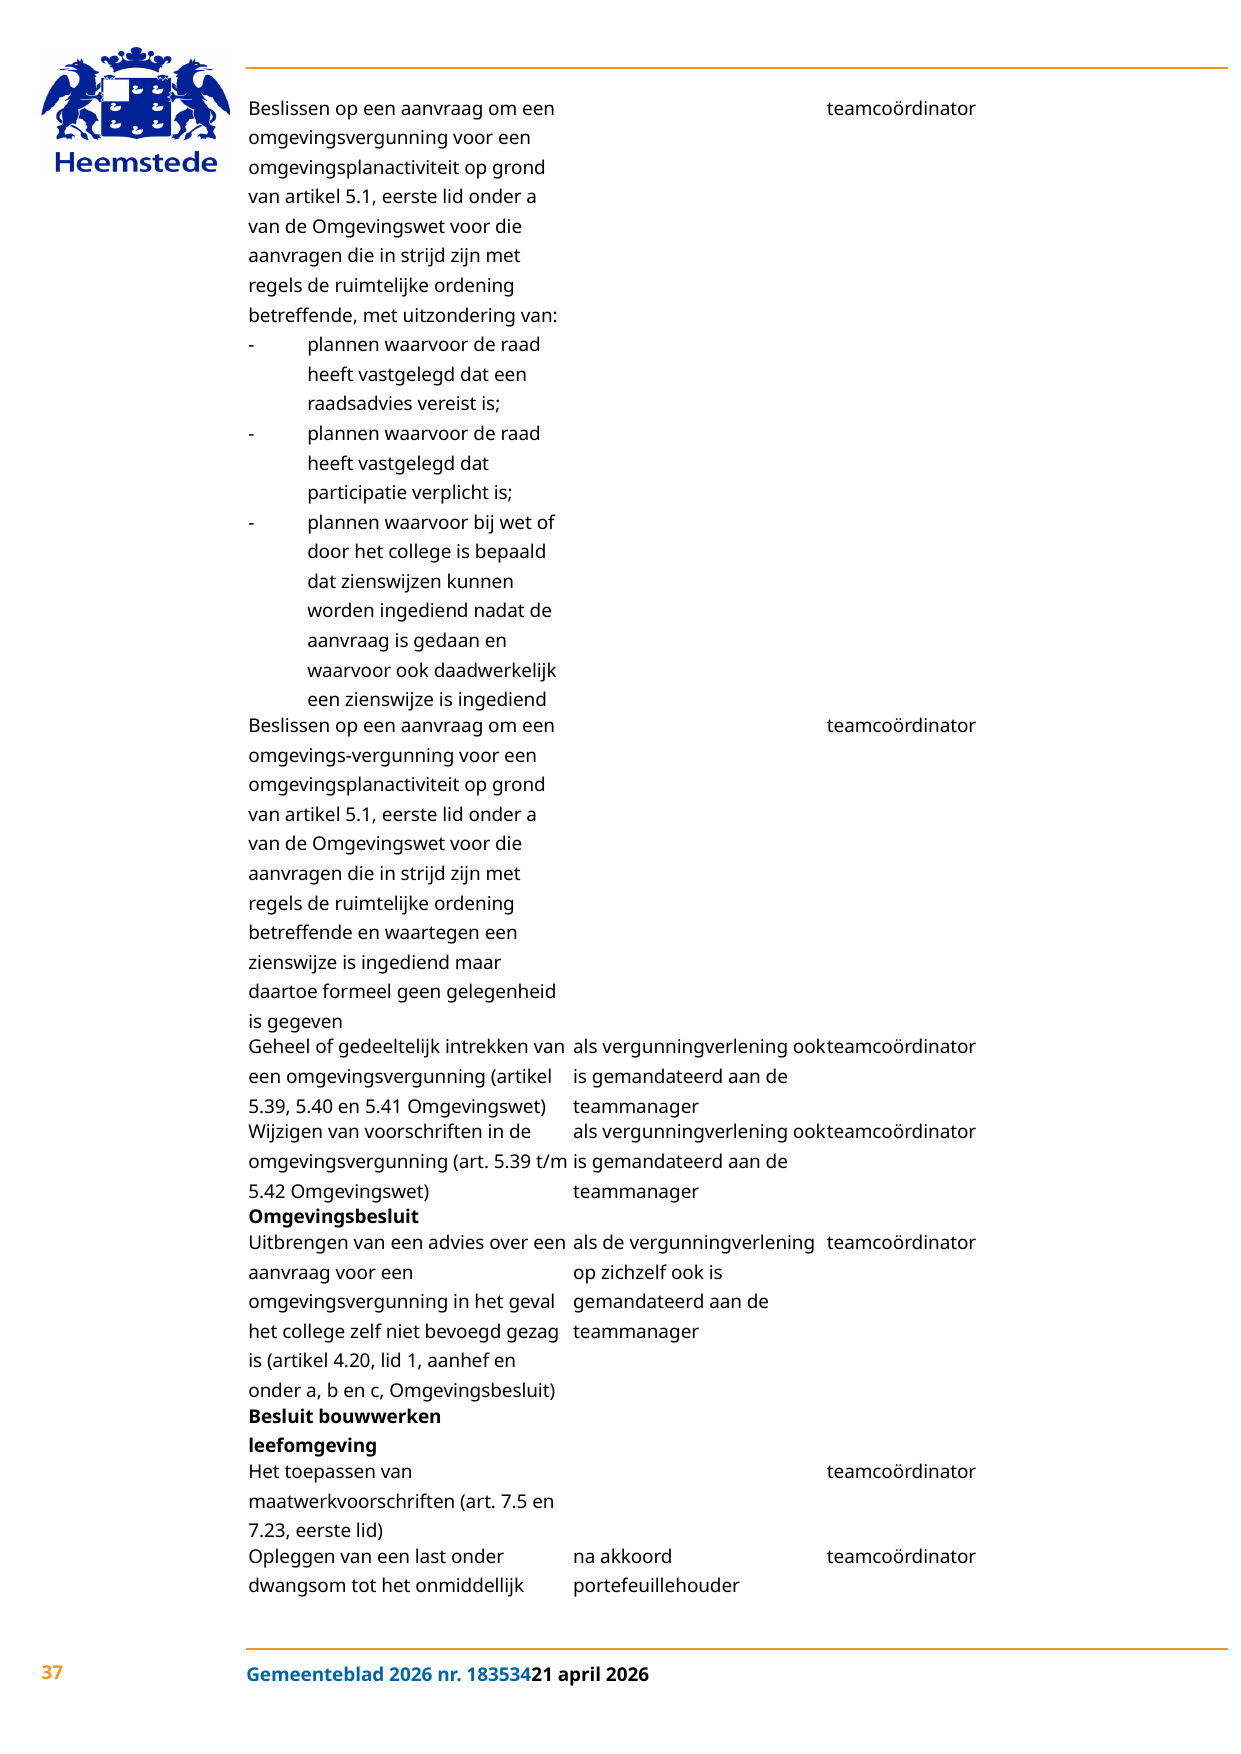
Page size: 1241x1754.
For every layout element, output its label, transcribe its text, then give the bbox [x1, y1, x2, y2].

table_cell teamcoördinator [827, 1229, 1152, 1403]
table_cell teamcoördinator [827, 712, 1152, 1034]
table_cell Beslissen op een aanvraag om een omgevingsvergunning voor een omgevingsplanactiviteit op grond van artikel 5.1, eerste lid onder a van de Omgevingswet voor die aanvragen die in strijd zijn met regels de ruimtelijke ordening betreffende, met uitzondering van: plannen waarvoor de raad heeft vastgelegd dat een raadsadvies vereist is; plannen waarvoor de raad heeft vastgelegd dat participatie verplicht is; plannen waarvoor bij wet of door het college is bepaald dat zienswijzen kunnen worden ingediend nadat de aanvraag is gedaan en waarvoor ook daadwerkelijk een zienswijze is ingediend [248, 95, 573, 712]
table_cell [573, 1204, 827, 1229]
table_cell teamcoördinator [827, 1543, 1152, 1598]
table_cell Opleggen van een last onder dwangsom tot het onmiddellijk [248, 1543, 573, 1598]
table_cell Het toepassen van maatwerkvoorschriften (art. 7.5 en 7.23, eerste lid) [248, 1458, 573, 1543]
table_cell teamcoördinator [827, 1458, 1152, 1543]
table_cell [573, 95, 827, 712]
table_cell [573, 1403, 827, 1458]
table_cell [827, 1403, 1152, 1458]
picture [41, 47, 231, 172]
table_cell Omgevingsbesluit [248, 1204, 573, 1229]
table_cell teamcoördinator [827, 95, 1152, 712]
table_cell Uitbrengen van een advies over een aanvraag voor een omgevingsvergunning in het geval het college zelf niet bevoegd gezag is (artikel 4.20, lid 1, aanhef en onder a, b en c, Omgevingsbesluit) [248, 1229, 573, 1403]
table_cell teamcoördinator [827, 1119, 1152, 1203]
table_cell Geheel of gedeeltelijk intrekken van een omgevingsvergunning (artikel 5.39, 5.40 en 5.41 Omgevingswet) [248, 1034, 573, 1119]
table_cell teamcoördinator [827, 1034, 1152, 1119]
table_cell als vergunningverlening ook is gemandateerd aan de teammanager [573, 1034, 827, 1119]
table_cell [573, 712, 827, 1034]
table_cell Beslissen op een aanvraag om een omgevings-vergunning voor een omgevingsplanactiviteit op grond van artikel 5.1, eerste lid onder a van de Omgevingswet voor die aanvragen die in strijd zijn met regels de ruimtelijke ordening betreffende en waartegen een zienswijze is ingediend maar daartoe formeel geen gelegenheid is gegeven [248, 712, 573, 1034]
table_cell als vergunningverlening ook is gemandateerd aan de teammanager [573, 1119, 827, 1203]
table_cell Besluit bouwwerken leefomgeving [248, 1403, 573, 1458]
table_cell [573, 1458, 827, 1543]
table_cell Wijzigen van voorschriften in de omgevingsvergunning (art. 5.39 t/m 5.42 Omgevingswet) [248, 1119, 573, 1203]
table_cell als de vergunningverlening op zichzelf ook is gemandateerd aan de teammanager [573, 1229, 827, 1403]
table_cell [827, 1204, 1152, 1229]
table_cell na akkoord portefeuillehouder [573, 1543, 827, 1598]
